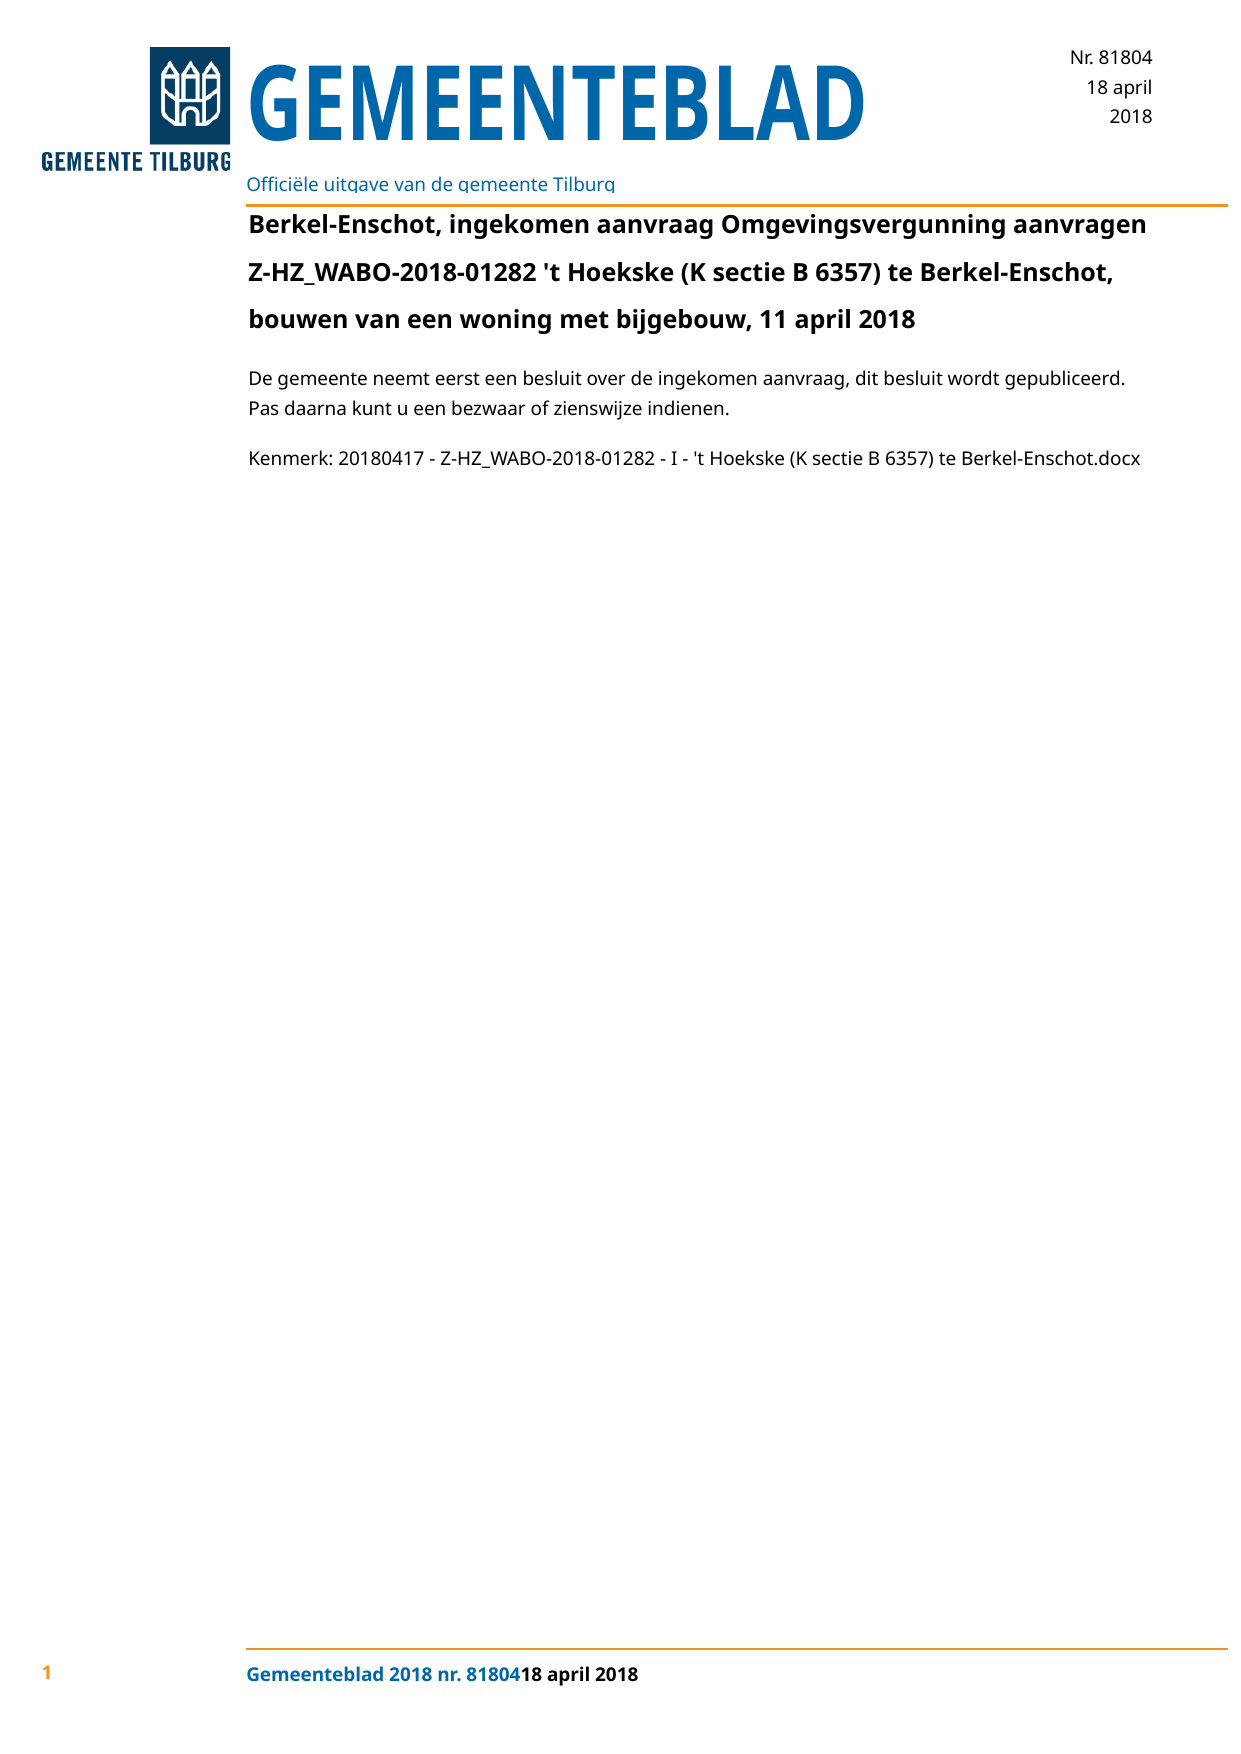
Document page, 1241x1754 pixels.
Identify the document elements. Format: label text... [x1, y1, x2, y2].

picture [41, 47, 231, 172]
text Berkel-Enschot, ingekomen aanvraag Omgevingsvergunning aanvragen Z-HZ_WABO-2018-01282 't Hoekske (K sectie B 6357) te Berkel-Enschot, bouwen van een woning met bijgebouw, 11 april 2018 [248, 207, 1152, 336]
text De gemeente neemt eerst een besluit over de ingekomen aanvraag, dit besluit wordt gepubliceerd. Pas daarna kunt u een bezwaar of zienswijze indienen. [248, 366, 1152, 421]
text Kenmerk: 20180417 - Z-HZ_WABO-2018-01282 - I - 't Hoekske (K sectie B 6357) te Berkel-Enschot.docx [248, 446, 1152, 471]
